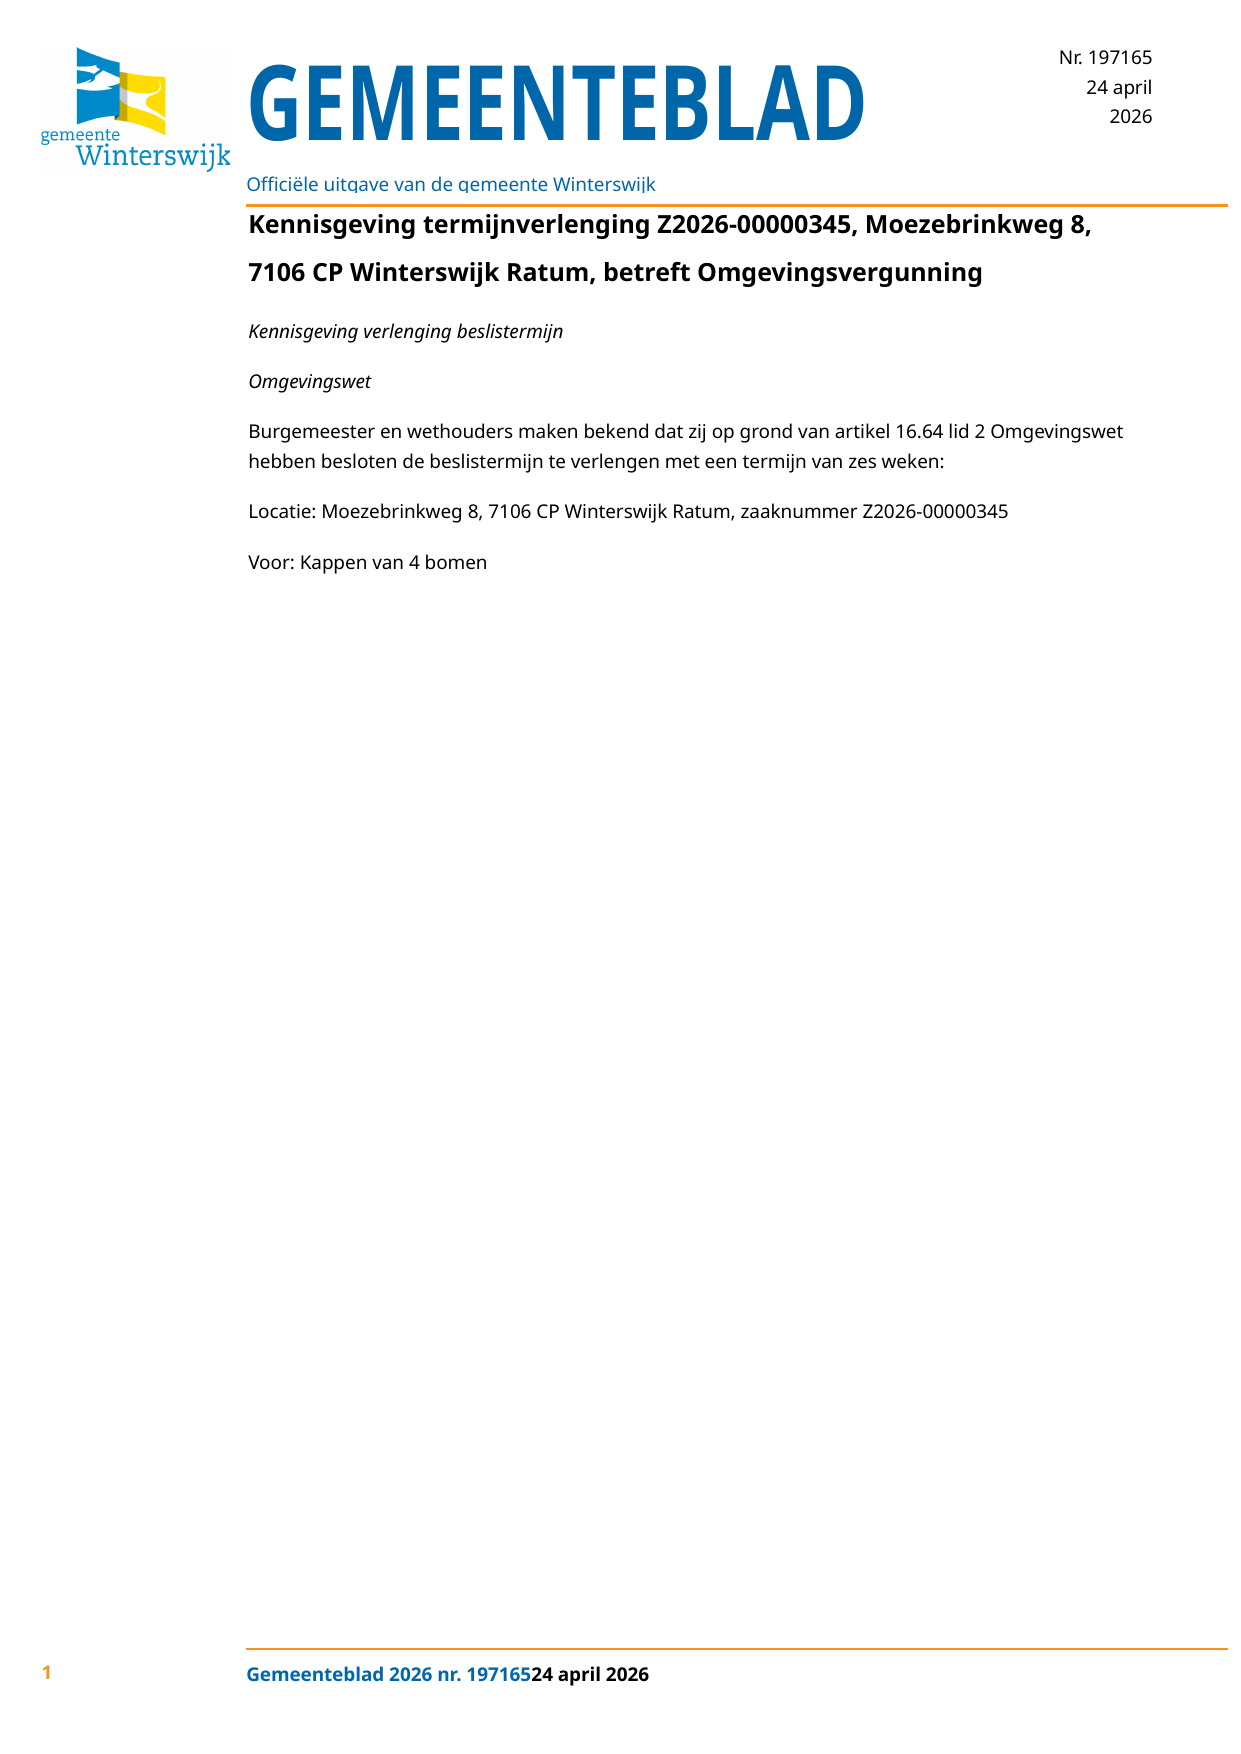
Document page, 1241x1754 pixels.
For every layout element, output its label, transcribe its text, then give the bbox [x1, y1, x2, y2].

text Voor: Kappen van 4 bomen [248, 549, 1152, 575]
text Burgemeester en wethouders maken bekend dat zij op grond van artikel 16.64 lid 2 Omgevingswet hebben besloten de beslistermijn te verlengen met een termijn van zes weken: [248, 419, 1152, 474]
picture [41, 47, 231, 172]
picture [225, 153, 231, 162]
text Omgevingswet [248, 368, 1152, 394]
text Locatie: Moezebrinkweg 8, 7106 CP Winterswijk Ratum, zaaknummer Z2026-00000345 [248, 499, 1152, 524]
text Kennisgeving verlenging beslistermijn [248, 318, 1152, 344]
text Kennisgeving termijnverlenging Z2026-00000345, Moezebrinkweg 8, 7106 CP Winterswijk Ratum, betreft Omgevingsvergunning [248, 207, 1152, 288]
